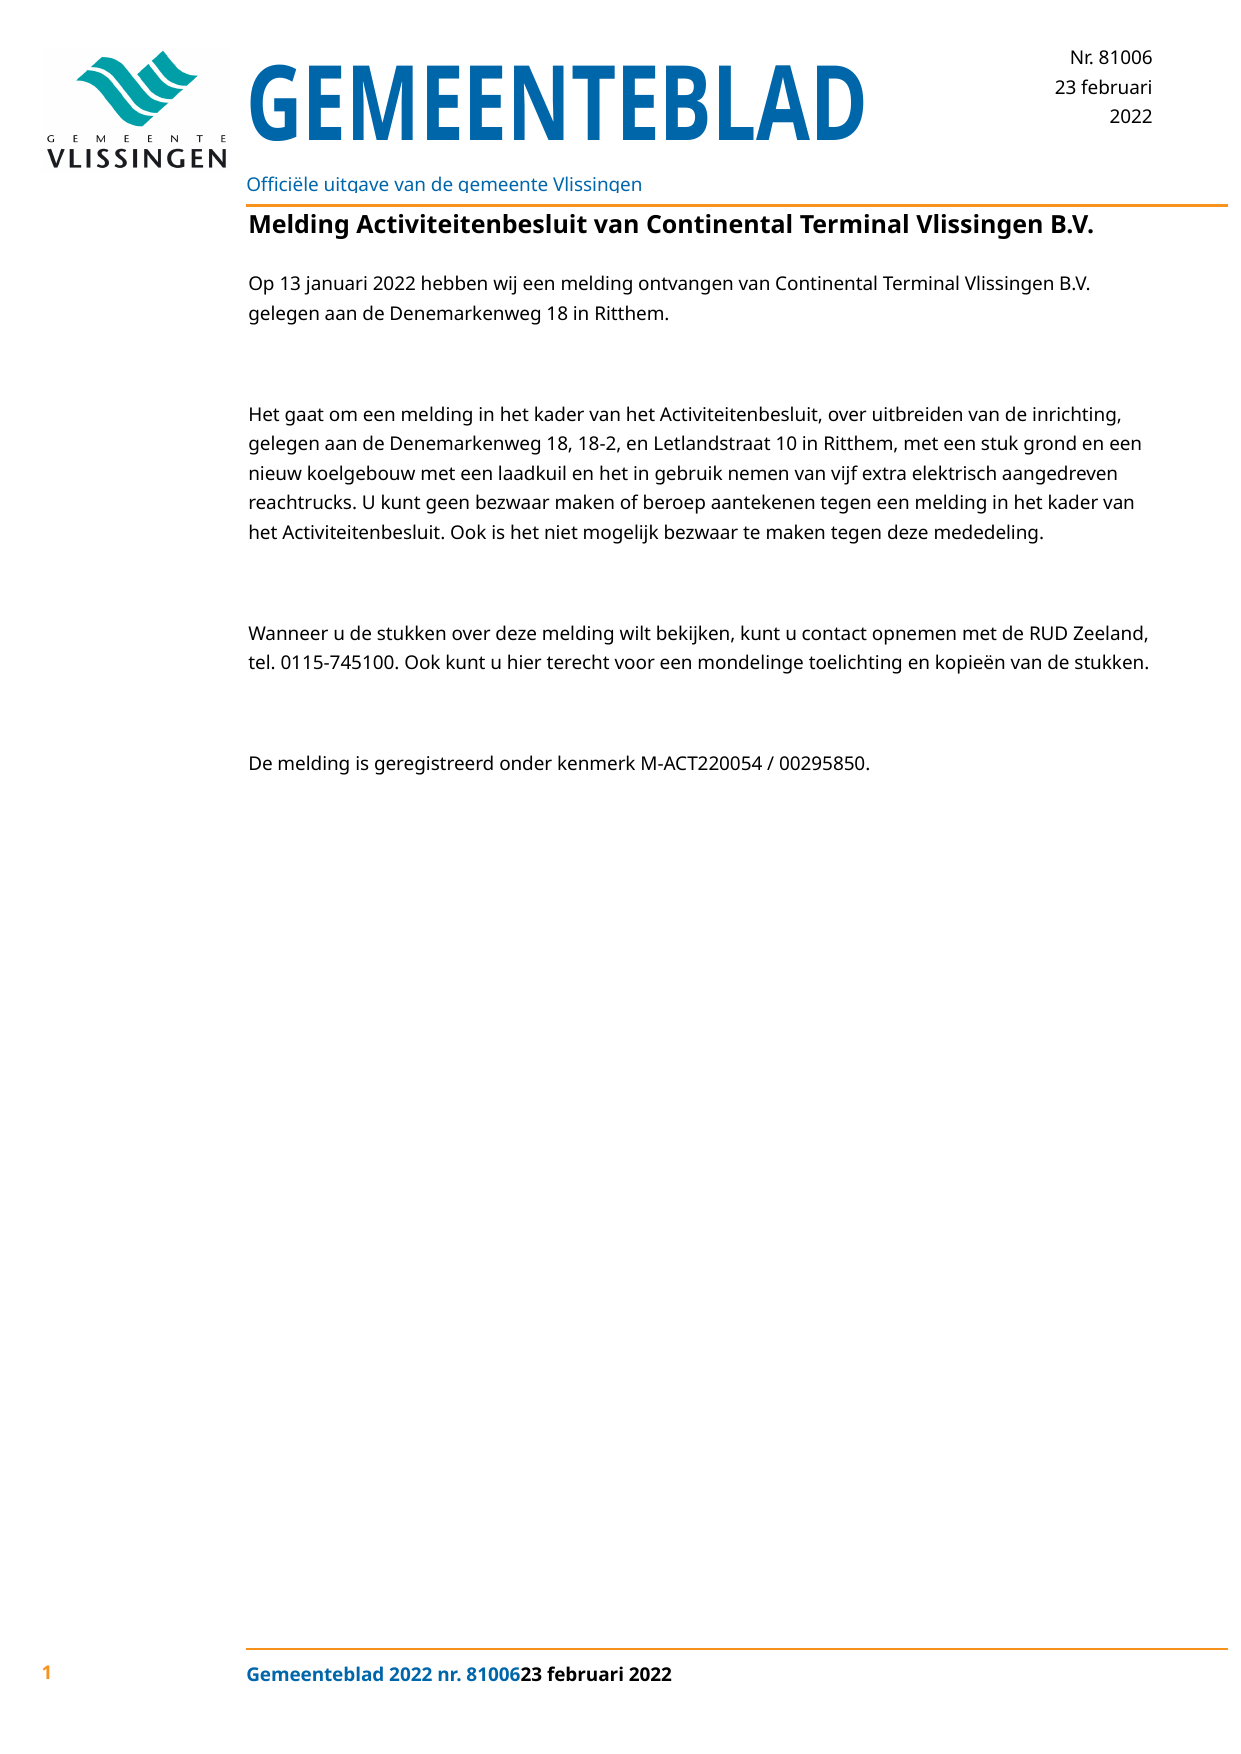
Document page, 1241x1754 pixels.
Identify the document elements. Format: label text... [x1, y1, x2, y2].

text Melding Activiteitenbesluit van Continental Terminal Vlissingen B.V. [248, 207, 1152, 241]
text Het gaat om een melding in het kader van het Activiteitenbesluit, over uitbreiden van de inrichting, gelegen aan de Denemarkenweg 18, 18-2, en Letlandstraat 10 in Ritthem, met een stuk grond en een nieuw koelgebouw met een laadkuil en het in gebruik nemen van vijf extra elektrisch aangedreven reachtrucks. U kunt geen bezwaar maken of beroep aantekenen tegen een melding in het kader van het Activiteitenbesluit. Ook is het niet mogelijk bezwaar te maken tegen deze mededeling. [248, 401, 1152, 545]
text De melding is geregistreerd onder kenmerk M-ACT220054 / 00295850. [248, 750, 1152, 776]
text Op 13 januari 2022 hebben wij een melding ontvangen van Continental Terminal Vlissingen B.V. gelegen aan de Denemarkenweg 18 in Ritthem. [248, 270, 1152, 326]
picture [41, 47, 231, 172]
text Wanneer u de stukken over deze melding wilt bekijken, kunt u contact opnemen met de RUD Zeeland, tel. 0115-745100. Ook kunt u hier terecht voor een mondelinge toelichting en kopieën van de stukken. [248, 620, 1152, 675]
